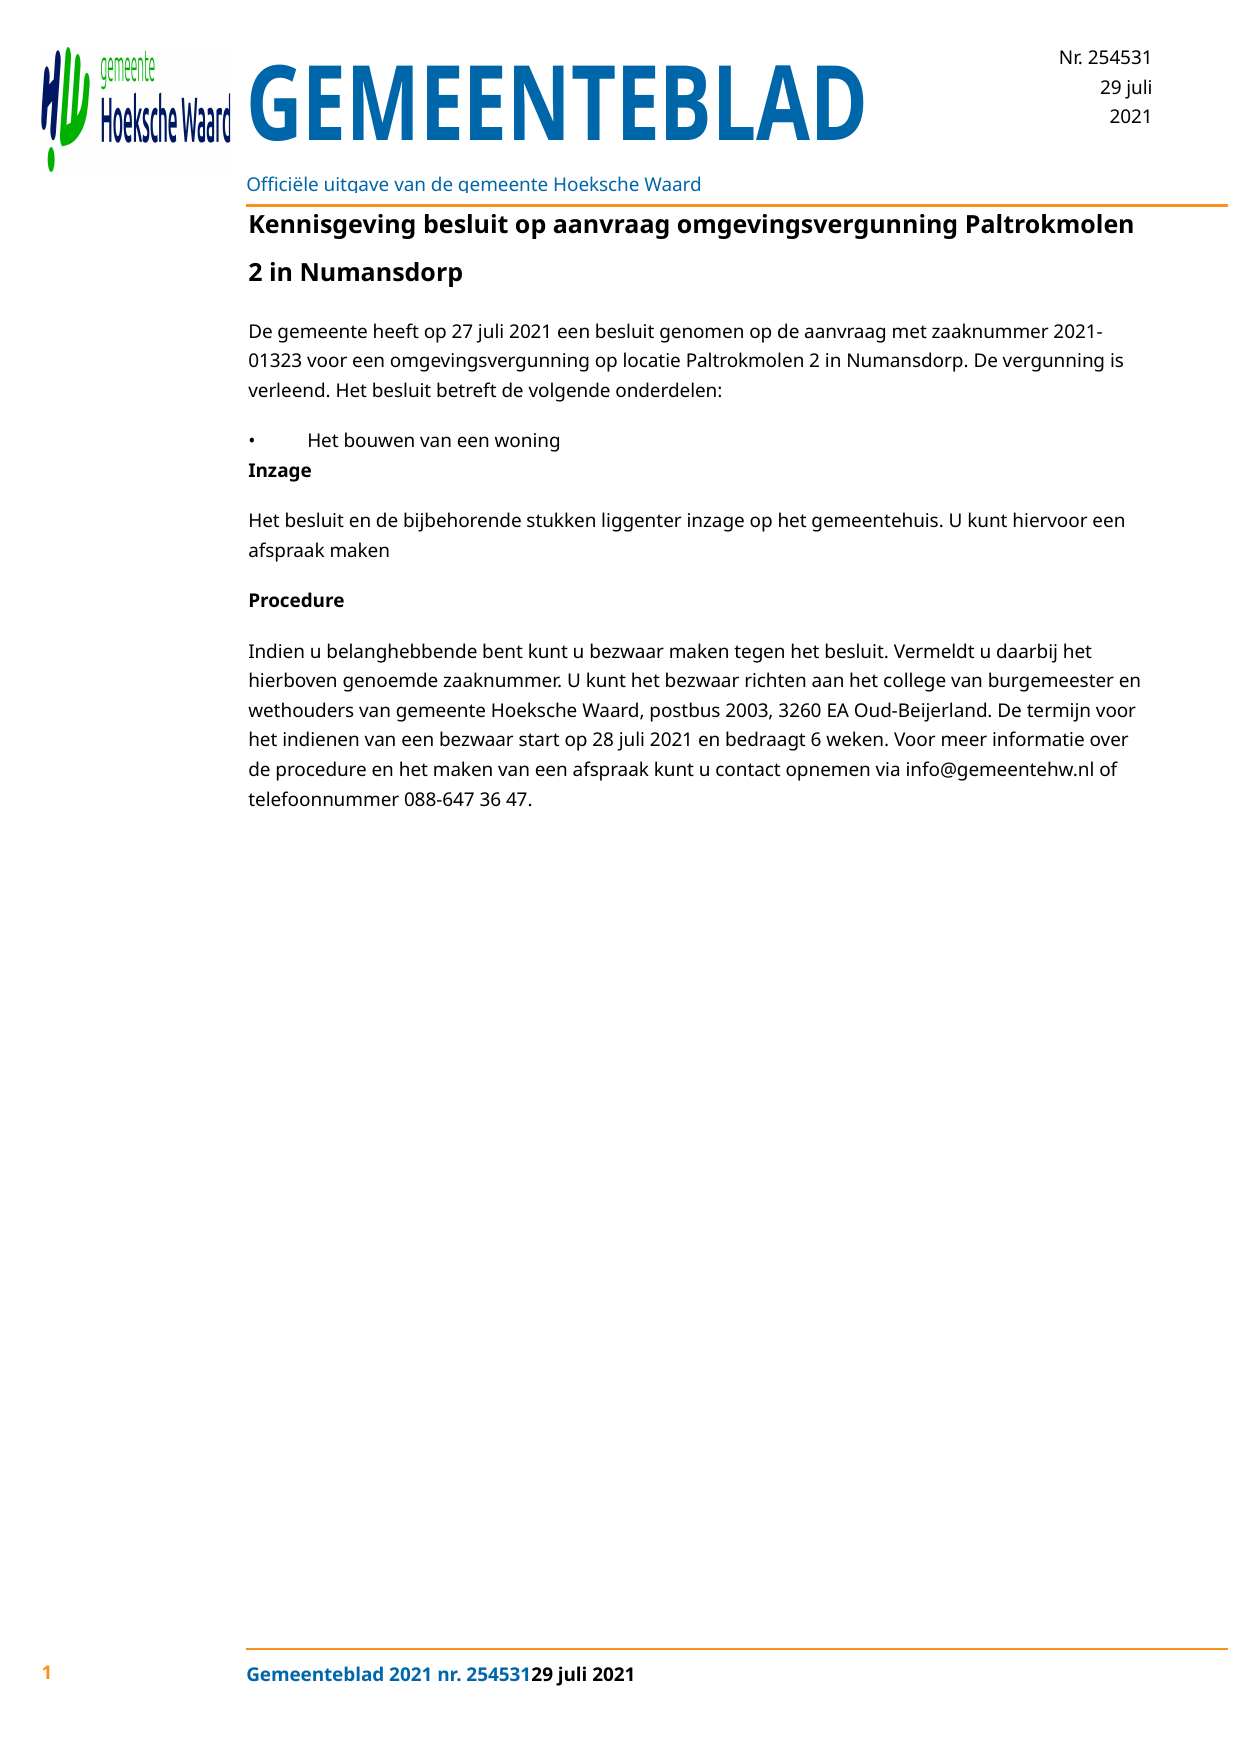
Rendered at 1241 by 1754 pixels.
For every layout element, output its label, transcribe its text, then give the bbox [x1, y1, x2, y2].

text De gemeente heeft op 27 juli 2021 een besluit genomen op de aanvraag met zaaknummer 2021-01323 voor een omgevingsvergunning op locatie Paltrokmolen 2 in Numansdorp. De vergunning is verleend. Het besluit betreft de volgende onderdelen: [248, 318, 1152, 403]
picture [41, 47, 231, 172]
text Inzage [248, 457, 1152, 483]
text Procedure [248, 587, 1152, 613]
list Het bouwen van een woning [248, 427, 1152, 453]
text Indien u belanghebbende bent kunt u bezwaar maken tegen het besluit. Vermeldt u daarbij het hierboven genoemde zaaknummer. U kunt het bezwaar richten aan het college van burgemeester en wethouders van gemeente Hoeksche Waard, postbus 2003, 3260 EA Oud-Beijerland. De termijn voor het indienen van een bezwaar start op 28 juli 2021 en bedraagt 6 weken. Voor meer informatie over de procedure en het maken van een afspraak kunt u contact opnemen via info@gemeentehw.nl of telefoonnummer 088-647 36 47. [248, 638, 1152, 812]
text Kennisgeving besluit op aanvraag omgevingsvergunning Paltrokmolen 2 in Numansdorp [248, 207, 1152, 288]
text Het besluit en de bijbehorende stukken liggenter inzage op het gemeentehuis. U kunt hiervoor een afspraak maken [248, 507, 1152, 563]
